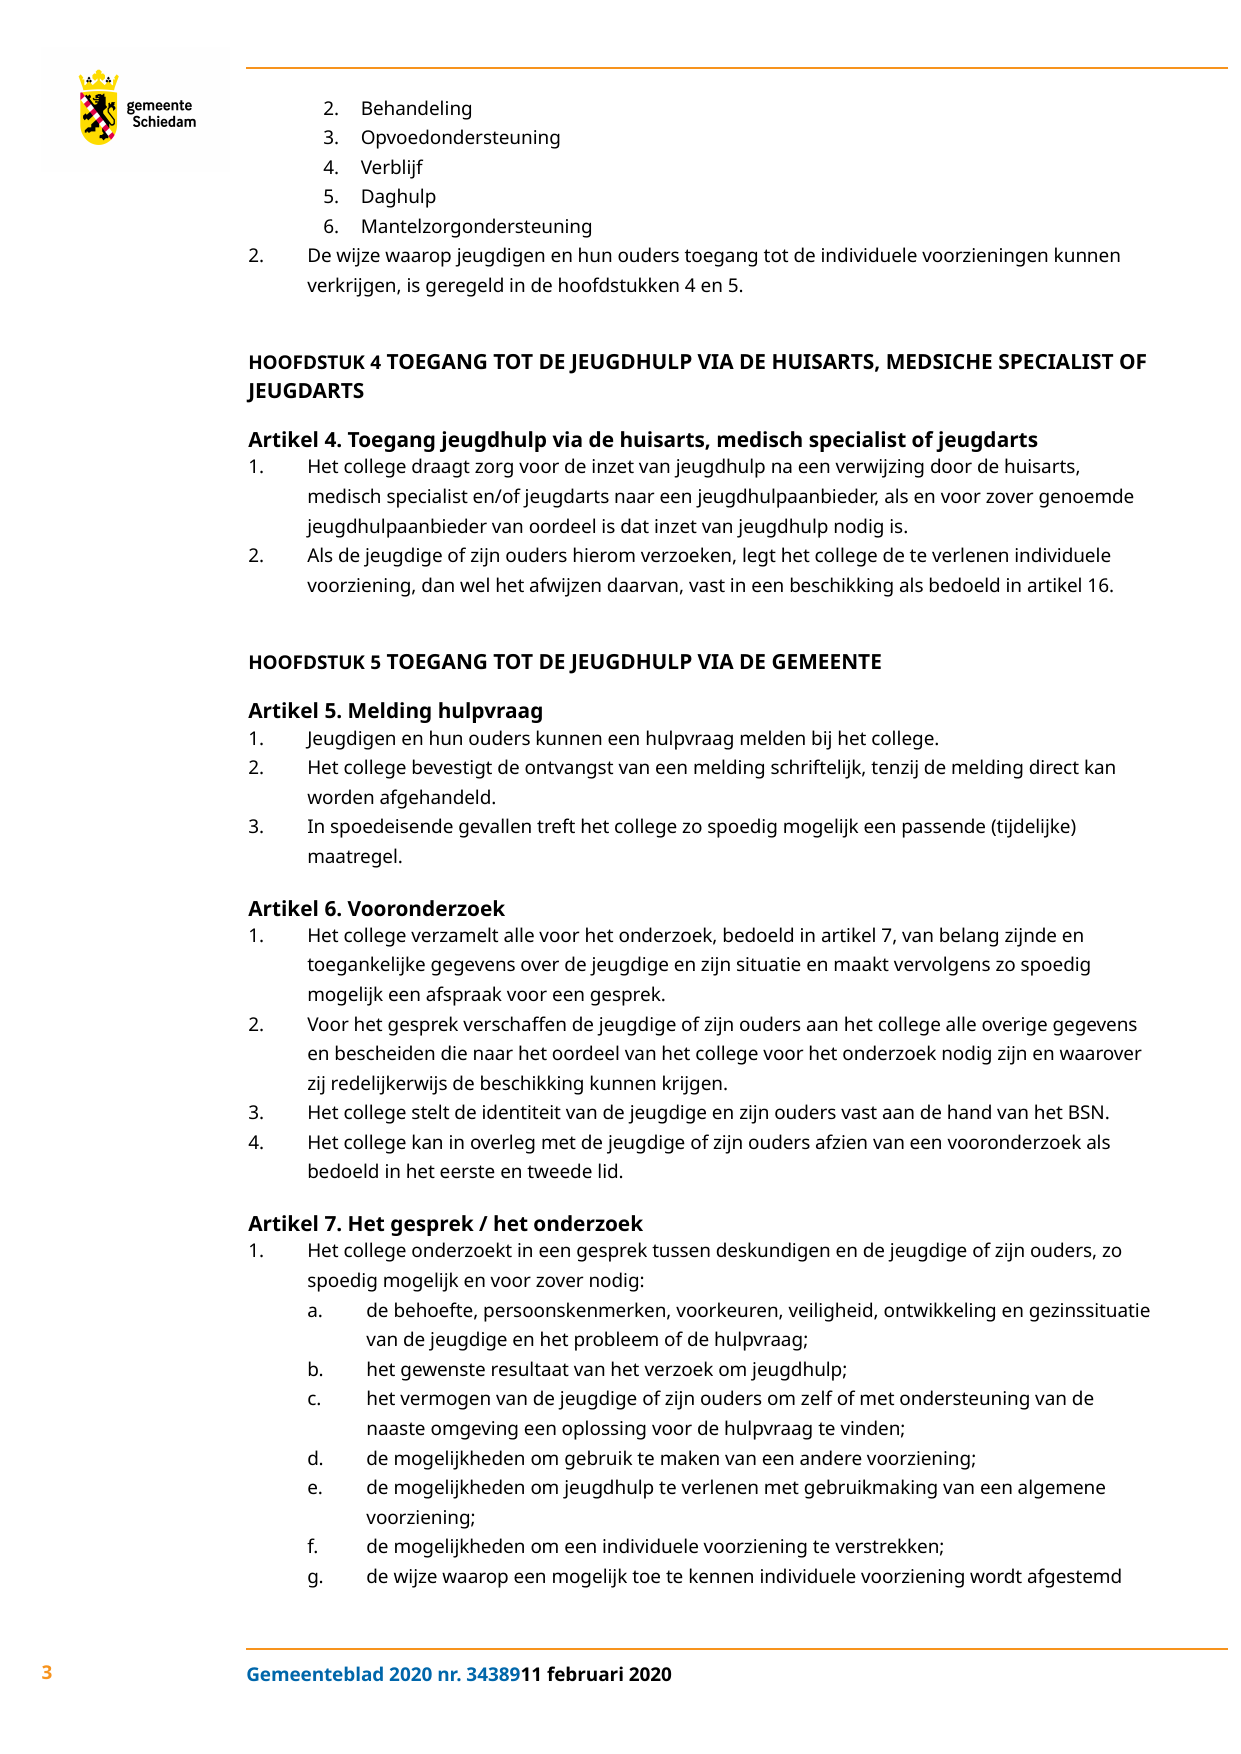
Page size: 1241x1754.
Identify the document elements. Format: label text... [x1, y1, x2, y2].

list In spoedeisende gevallen treft het college zo spoedig mogelijk een passende (tijdelijke) maatregel. [248, 814, 1152, 869]
list Het college kan in overleg met de jeugdige of zijn ouders afzien van een vooronderzoek als bedoeld in het eerste en tweede lid. [248, 1129, 1152, 1184]
list de mogelijkheden om jeugdhulp te verlenen met gebruikmaking van een algemene voorziening; [307, 1474, 1152, 1529]
list Jeugdigen en hun ouders kunnen een hulpvraag melden bij het college. [248, 725, 1152, 751]
text Artikel 4. Toegang jeugdhulp via de huisarts, medisch specialist of jeugdarts [248, 425, 1152, 454]
list Mantelzorgondersteuning [323, 213, 1152, 239]
text Artikel 7. Het gesprek / het onderzoek [248, 1209, 1152, 1238]
list de wijze waarop een mogelijk toe te kennen individuele voorziening wordt afgestemd [307, 1563, 1152, 1589]
list Het college draagt zorg voor de inzet van jeugdhulp na een verwijzing door de huisarts, medisch specialist en/of jeugdarts naar een jeugdhulpaanbieder, als en voor zover genoemde jeugdhulpaanbieder van oordeel is dat inzet van jeugdhulp nodig is. [248, 454, 1152, 538]
text HOOFDSTUK 5 TOEGANG TOT DE JEUGDHULP VIA DE GEMEENTE [248, 647, 1152, 676]
list Als de jeugdige of zijn ouders hierom verzoeken, legt het college de te verlenen individuele voorziening, dan wel het afwijzen daarvan, vast in een beschikking als bedoeld in artikel 16. [248, 542, 1152, 598]
list Voor het gesprek verschaffen de jeugdige of zijn ouders aan het college alle overige gegevens en bescheiden die naar het oordeel van het college voor het onderzoek nodig zijn en waarover zij redelijkerwijs de beschikking kunnen krijgen. [248, 1011, 1152, 1096]
picture [41, 47, 231, 172]
list de mogelijkheden om een individuele voorziening te verstrekken; [307, 1533, 1152, 1559]
text Artikel 5. Melding hulpvraag [248, 696, 1152, 725]
list Het college bevestigt de ontvangst van een melding schriftelijk, tenzij de melding direct kan worden afgehandeld. [248, 754, 1152, 810]
list Opvoedondersteuning [323, 124, 1152, 150]
list Verblijf [323, 154, 1152, 180]
list de mogelijkheden om gebruik te maken van een andere voorziening; [307, 1445, 1152, 1470]
list het gewenste resultaat van het verzoek om jeugdhulp; [307, 1356, 1152, 1382]
list Het college verzamelt alle voor het onderzoek, bedoeld in artikel 7, van belang zijnde en toegankelijke gegevens over de jeugdige en zijn situatie en maakt vervolgens zo spoedig mogelijk een afspraak voor een gesprek. [248, 922, 1152, 1007]
list Het college onderzoekt in een gesprek tussen deskundigen en de jeugdige of zijn ouders, zo spoedig mogelijk en voor zover nodig: [248, 1238, 1152, 1293]
list Daghulp [323, 183, 1152, 209]
list Behandeling [323, 95, 1152, 121]
text Artikel 6. Vooronderzoek [248, 894, 1152, 922]
list het vermogen van de jeugdige of zijn ouders om zelf of met ondersteuning van de naaste omgeving een oplossing voor de hulpvraag te vinden; [307, 1386, 1152, 1441]
list Het college stelt de identiteit van de jeugdige en zijn ouders vast aan de hand van het BSN. [248, 1099, 1152, 1125]
list De wijze waarop jeugdigen en hun ouders toegang tot de individuele voorzieningen kunnen verkrijgen, is geregeld in de hoofdstukken 4 en 5. [248, 243, 1152, 298]
text HOOFDSTUK 4 TOEGANG TOT DE JEUGDHULP VIA DE HUISARTS, MEDSICHE SPECIALIST OF JEUGDARTS [248, 347, 1152, 404]
list de behoefte, persoonskenmerken, voorkeuren, veiligheid, ontwikkeling en gezinssituatie van de jeugdige en het probleem of de hulpvraag; [307, 1297, 1152, 1352]
